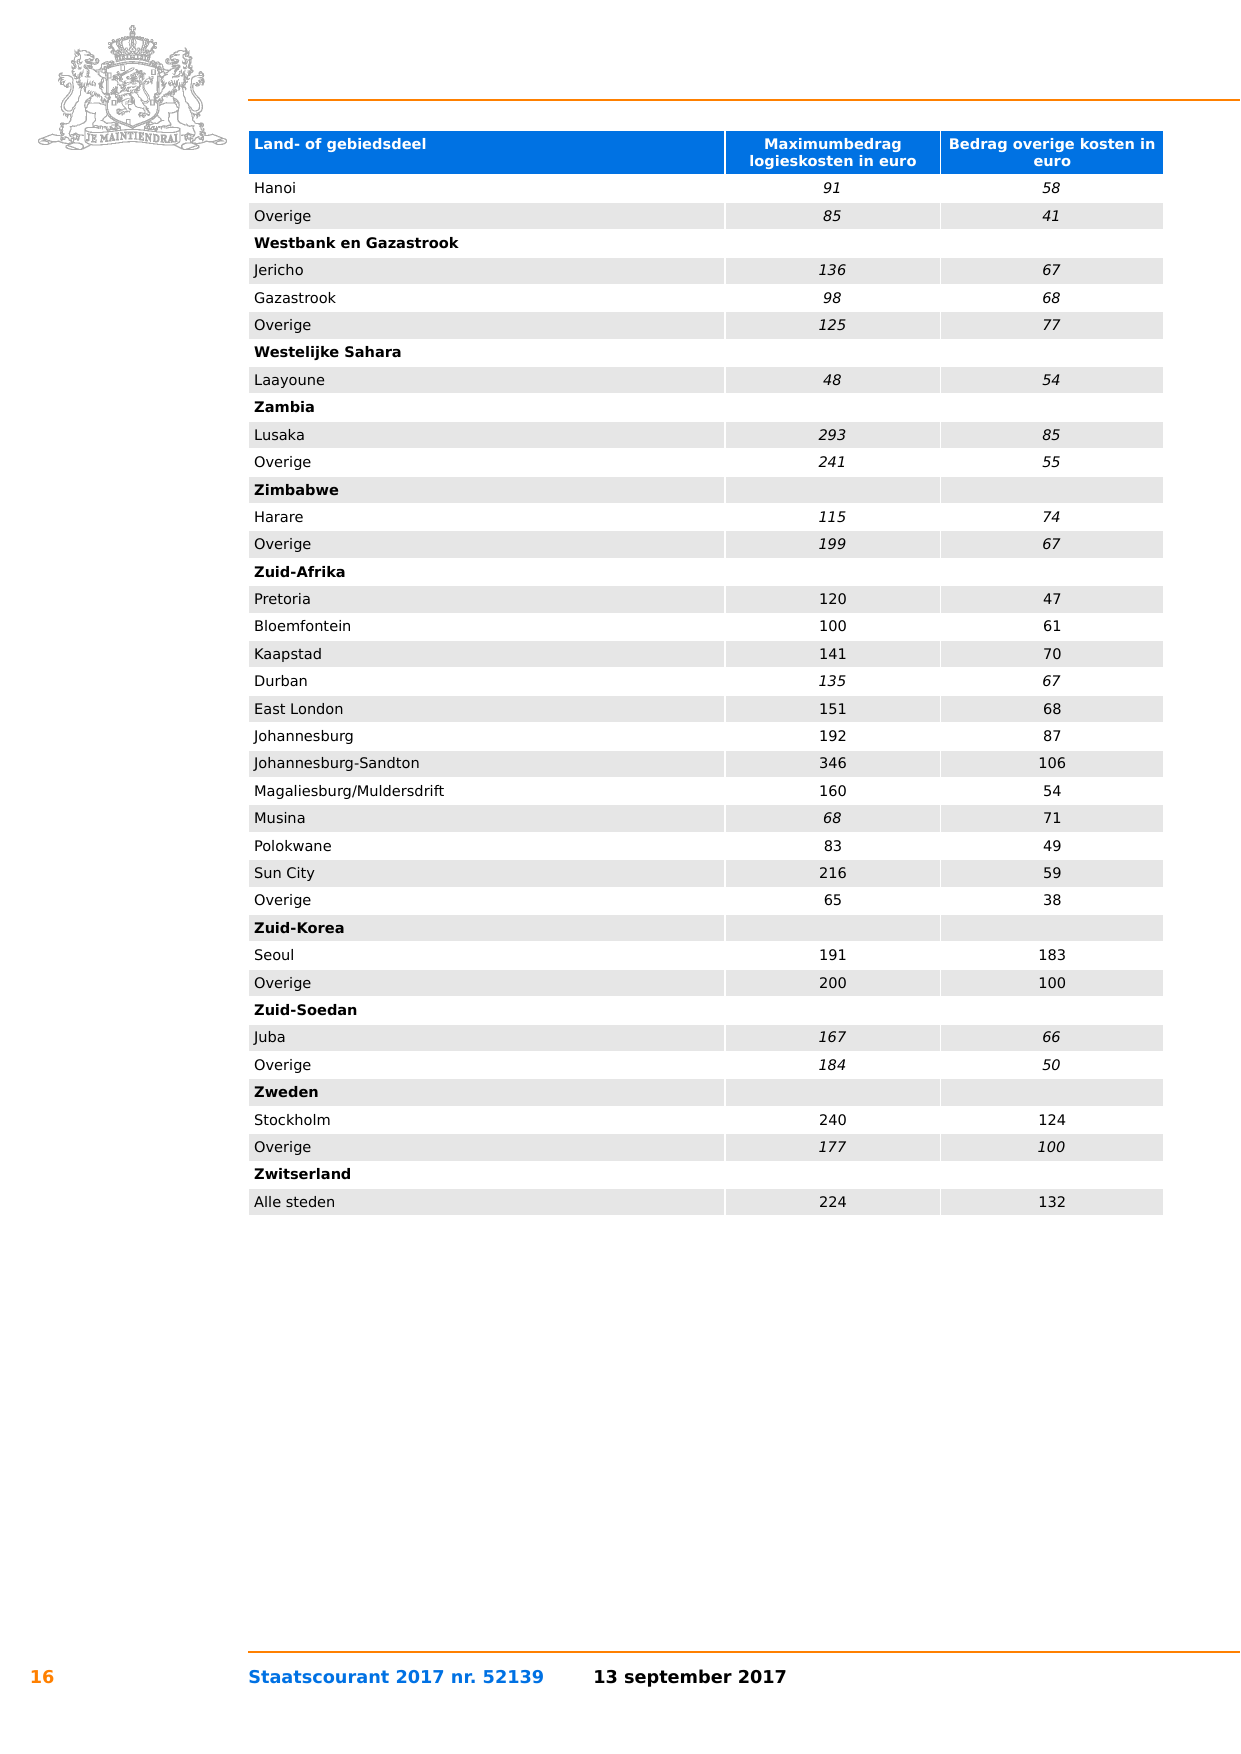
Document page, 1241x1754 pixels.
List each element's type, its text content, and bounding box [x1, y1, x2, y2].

table_cell 135 [726, 669, 940, 695]
table_cell 100 [726, 614, 940, 640]
table_cell 216 [726, 860, 940, 887]
table_cell East London [249, 696, 724, 722]
table_cell Johannesburg-Sandton [249, 751, 724, 777]
table_cell 49 [941, 833, 1163, 859]
table_cell 115 [726, 504, 940, 530]
table_cell [941, 997, 1163, 1023]
table_cell 54 [941, 778, 1163, 804]
table_cell Magaliesburg/Muldersdrift [249, 778, 724, 804]
table_cell 124 [941, 1107, 1163, 1133]
table_cell [941, 559, 1163, 585]
table_cell 106 [941, 751, 1163, 777]
table_cell 91 [726, 175, 940, 202]
table_cell 98 [726, 285, 940, 311]
table_cell [726, 395, 940, 421]
table_cell Overige [249, 203, 724, 229]
table_cell [726, 559, 940, 585]
table_cell Sun City [249, 860, 724, 887]
table_cell [941, 915, 1163, 941]
table_cell Overige [249, 1134, 724, 1161]
table_cell [726, 997, 940, 1023]
table_cell Zwitserland [249, 1162, 724, 1188]
table_cell 67 [941, 669, 1163, 695]
table_cell 241 [726, 449, 940, 476]
table_cell 184 [726, 1052, 940, 1078]
table_cell Zuid-Afrika [249, 559, 724, 585]
table_cell 47 [941, 586, 1163, 613]
table_header Maximumbedrag logieskosten in euro [726, 131, 940, 174]
table_cell 240 [726, 1107, 940, 1133]
table_cell Zimbabwe [249, 477, 724, 503]
table_cell Overige [249, 312, 724, 339]
table_cell 183 [941, 943, 1163, 969]
table_cell 41 [941, 203, 1163, 229]
table_cell 71 [941, 805, 1163, 832]
table_cell Pretoria [249, 586, 724, 613]
table_cell 151 [726, 696, 940, 722]
table_cell 192 [726, 723, 940, 749]
table_cell 132 [941, 1189, 1163, 1215]
table_cell 48 [726, 367, 940, 393]
table_cell 74 [941, 504, 1163, 530]
table_cell [726, 915, 940, 941]
table_cell Overige [249, 970, 724, 996]
table_cell Jericho [249, 258, 724, 284]
table_cell 58 [941, 175, 1163, 202]
table_cell 68 [726, 805, 940, 832]
table_cell 293 [726, 422, 940, 448]
table_cell [726, 1079, 940, 1106]
table_cell Westelijke Sahara [249, 340, 724, 366]
table_cell 85 [941, 422, 1163, 448]
table_cell 87 [941, 723, 1163, 749]
table_cell 38 [941, 888, 1163, 914]
table_cell [726, 1162, 940, 1188]
table_cell 100 [941, 1134, 1163, 1161]
table_cell 68 [941, 285, 1163, 311]
table_cell Juba [249, 1025, 724, 1051]
table_cell Overige [249, 888, 724, 914]
table_cell [941, 1079, 1163, 1106]
table_cell 59 [941, 860, 1163, 887]
table_cell 54 [941, 367, 1163, 393]
table_cell Johannesburg [249, 723, 724, 749]
table_cell Overige [249, 449, 724, 476]
table_cell 100 [941, 970, 1163, 996]
table_cell 77 [941, 312, 1163, 339]
table_cell Zuid-Soedan [249, 997, 724, 1023]
table_cell Alle steden [249, 1189, 724, 1215]
table_cell [941, 1162, 1163, 1188]
table_cell 141 [726, 641, 940, 667]
table_cell 85 [726, 203, 940, 229]
table_cell 120 [726, 586, 940, 613]
table_cell 224 [726, 1189, 940, 1215]
table_cell 67 [941, 531, 1163, 558]
table_cell Gazastrook [249, 285, 724, 311]
table_cell 55 [941, 449, 1163, 476]
table_cell Hanoi [249, 175, 724, 202]
table_cell Polokwane [249, 833, 724, 859]
table_cell Durban [249, 669, 724, 695]
table_cell 177 [726, 1134, 940, 1161]
table_cell 346 [726, 751, 940, 777]
table_cell [941, 477, 1163, 503]
table_cell 191 [726, 943, 940, 969]
table_cell 50 [941, 1052, 1163, 1078]
table_cell 61 [941, 614, 1163, 640]
table_cell 83 [726, 833, 940, 859]
table_cell 167 [726, 1025, 940, 1051]
table_cell 136 [726, 258, 940, 284]
table_cell Seoul [249, 943, 724, 969]
table_cell Stockholm [249, 1107, 724, 1133]
table_cell Overige [249, 1052, 724, 1078]
table_header Bedrag overige kosten in euro [941, 131, 1163, 174]
table_cell [941, 230, 1163, 256]
table_cell Zambia [249, 395, 724, 421]
table_header Land- of gebiedsdeel [249, 131, 724, 174]
table_cell 160 [726, 778, 940, 804]
table_cell 200 [726, 970, 940, 996]
table_cell Harare [249, 504, 724, 530]
table_cell Zuid-Korea [249, 915, 724, 941]
picture [38, 25, 227, 150]
table_cell Laayoune [249, 367, 724, 393]
table_cell Overige [249, 531, 724, 558]
table_cell 199 [726, 531, 940, 558]
table_cell 65 [726, 888, 940, 914]
table_cell Kaapstad [249, 641, 724, 667]
table_cell 68 [941, 696, 1163, 722]
table_cell [941, 395, 1163, 421]
table_cell 125 [726, 312, 940, 339]
table_cell Westbank en Gazastrook [249, 230, 724, 256]
table_cell Zweden [249, 1079, 724, 1106]
table_cell [941, 340, 1163, 366]
table_cell 66 [941, 1025, 1163, 1051]
table_cell [726, 340, 940, 366]
table_cell 67 [941, 258, 1163, 284]
table_cell [726, 230, 940, 256]
table_cell Musina [249, 805, 724, 832]
table_cell 70 [941, 641, 1163, 667]
table_cell Bloemfontein [249, 614, 724, 640]
table_cell [726, 477, 940, 503]
table_cell Lusaka [249, 422, 724, 448]
